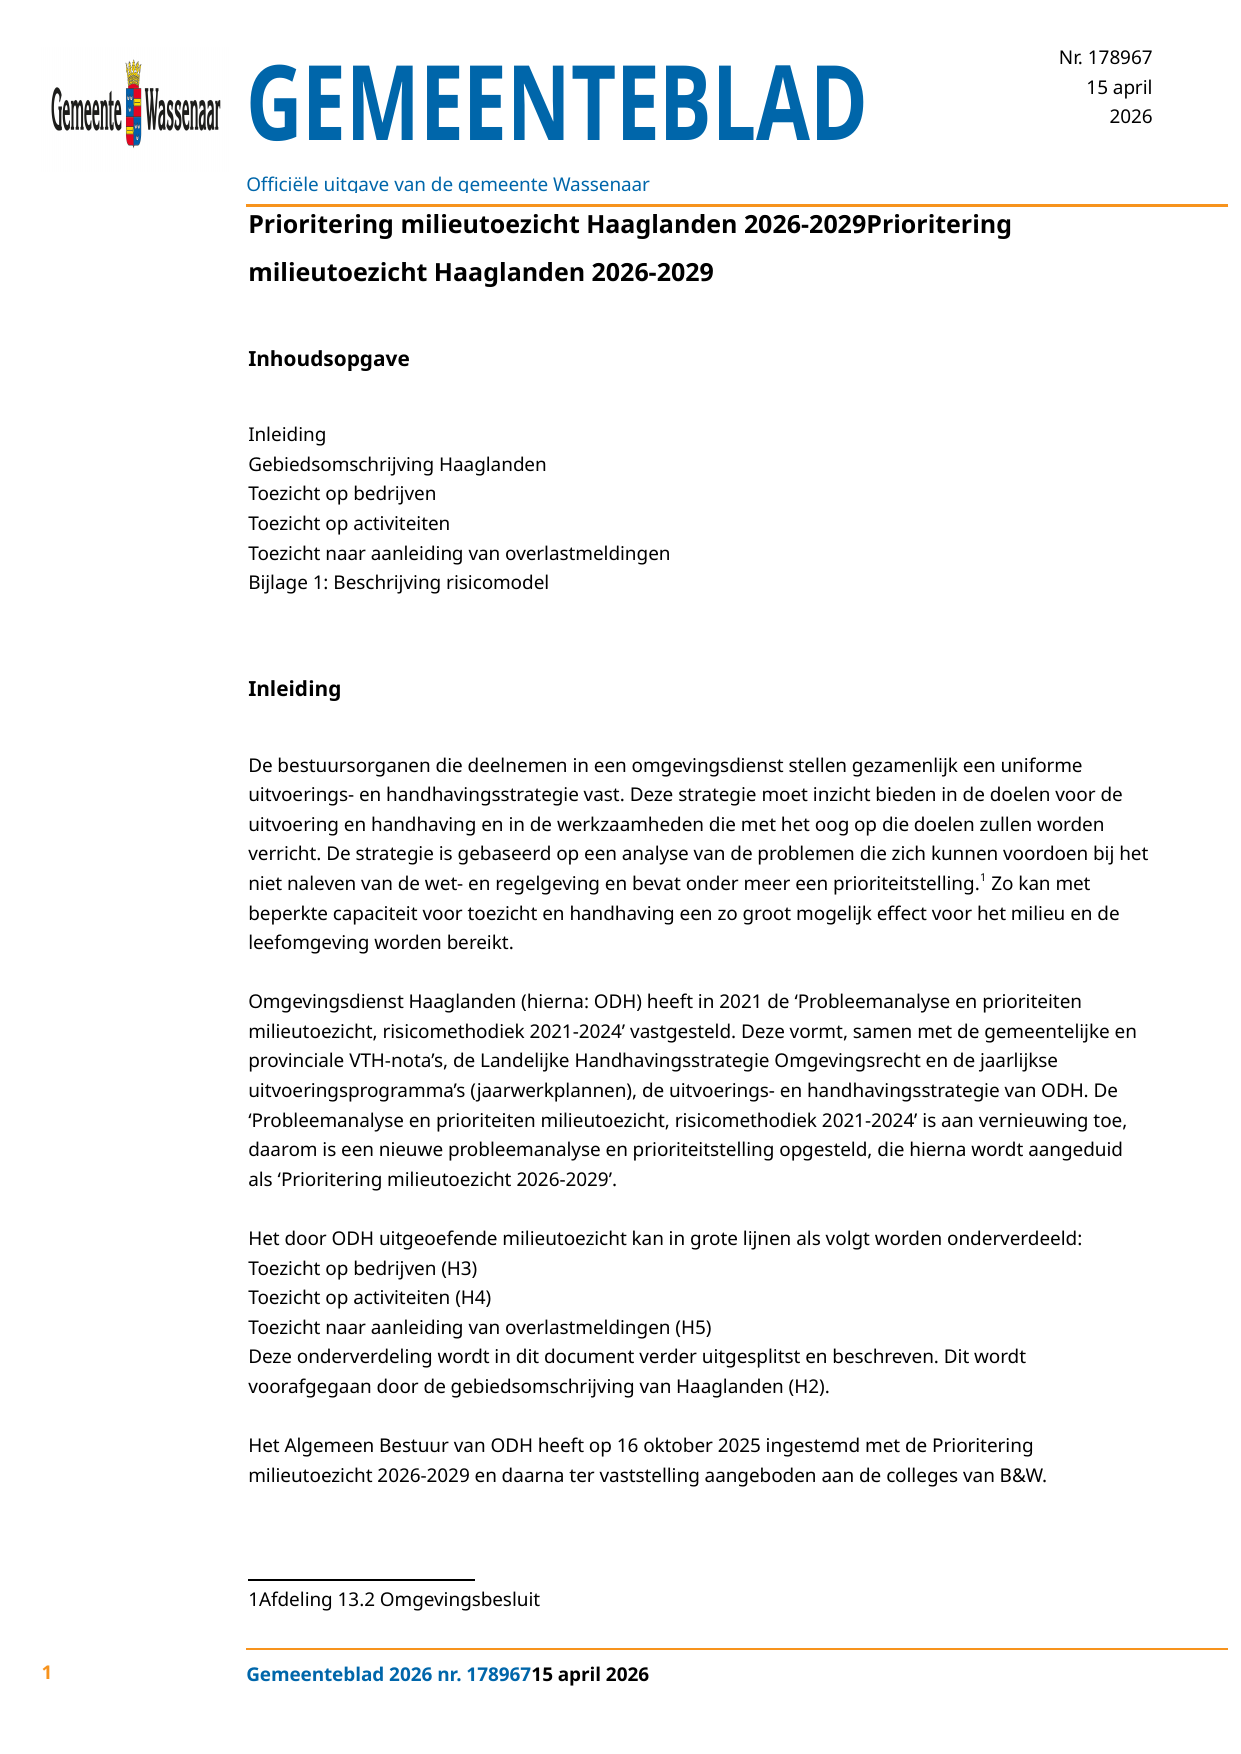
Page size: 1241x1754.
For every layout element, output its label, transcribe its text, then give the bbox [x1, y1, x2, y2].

text Inleiding [248, 674, 1152, 702]
text Prioritering milieutoezicht Haaglanden 2026-2029Prioritering milieutoezicht Haaglanden 2026-2029 [248, 207, 1152, 288]
text Toezicht naar aanleiding van overlastmeldingen [248, 540, 1152, 565]
text Bijlage 1: Beschrijving risicomodel [248, 569, 1152, 595]
text Afdeling 13.2 Omgevingsbesluit [248, 1586, 1152, 1612]
text Toezicht op bedrijven (H3) [248, 1255, 1152, 1280]
text Gebiedsomschrijving Haaglanden [248, 451, 1152, 477]
text Toezicht op activiteiten [248, 510, 1152, 536]
text Het door ODH uitgeoefende milieutoezicht kan in grote lijnen als volgt worden onderverdeeld: [248, 1225, 1152, 1251]
text Omgevingsdienst Haaglanden (hierna: ODH) heeft in 2021 de ‘Probleemanalyse en prioriteiten milieutoezicht, risicomethodiek 2021-2024’ vastgesteld. Deze vormt, samen met de gemeentelijke en provinciale VTH-nota’s, de Landelijke Handhavingsstrategie Omgevingsrecht en de jaarlijkse uitvoeringsprogramma’s (jaarwerkplannen), de uitvoerings- en handhavingsstrategie van ODH. De ‘Probleemanalyse en prioriteiten milieutoezicht, risicomethodiek 2021-2024’ is aan vernieuwing toe, daarom is een nieuwe probleemanalyse en prioriteitstelling opgesteld, die hierna wordt aangeduid als ‘Prioritering milieutoezicht 2026-2029’. [248, 988, 1152, 1192]
text Toezicht op bedrijven [248, 481, 1152, 506]
text Toezicht naar aanleiding van overlastmeldingen (H5) [248, 1314, 1152, 1339]
picture [41, 47, 231, 172]
text Inleiding [248, 421, 1152, 447]
text Het Algemeen Bestuur van ODH heeft op 16 oktober 2025 ingestemd met de Prioritering milieutoezicht 2026-2029 en daarna ter vaststelling aangeboden aan de colleges van B&W. [248, 1432, 1152, 1487]
text Toezicht op activiteiten (H4) [248, 1284, 1152, 1310]
text Deze onderverdeling wordt in dit document verder uitgesplitst en beschreven. Dit wordt voorafgegaan door de gebiedsomschrijving van Haaglanden (H2). [248, 1343, 1152, 1399]
text Inhoudsopgave [248, 344, 1152, 372]
text De bestuursorganen die deelnemen in een omgevingsdienst stellen gezamenlijk een uniforme uitvoerings- en handhavingsstrategie vast. Deze strategie moet inzicht bieden in de doelen voor de uitvoering en handhaving en in de werkzaamheden die met het oog op die doelen zullen worden verricht. De strategie is gebaseerd op een analyse van de problemen die zich kunnen voordoen bij het niet naleven van de wet- en regelgeving en bevat onder meer een prioriteitstelling. Zo kan met beperkte capaciteit voor toezicht en handhaving een zo groot mogelijk effect voor het milieu en de leefomgeving worden bereikt. [248, 752, 1152, 955]
